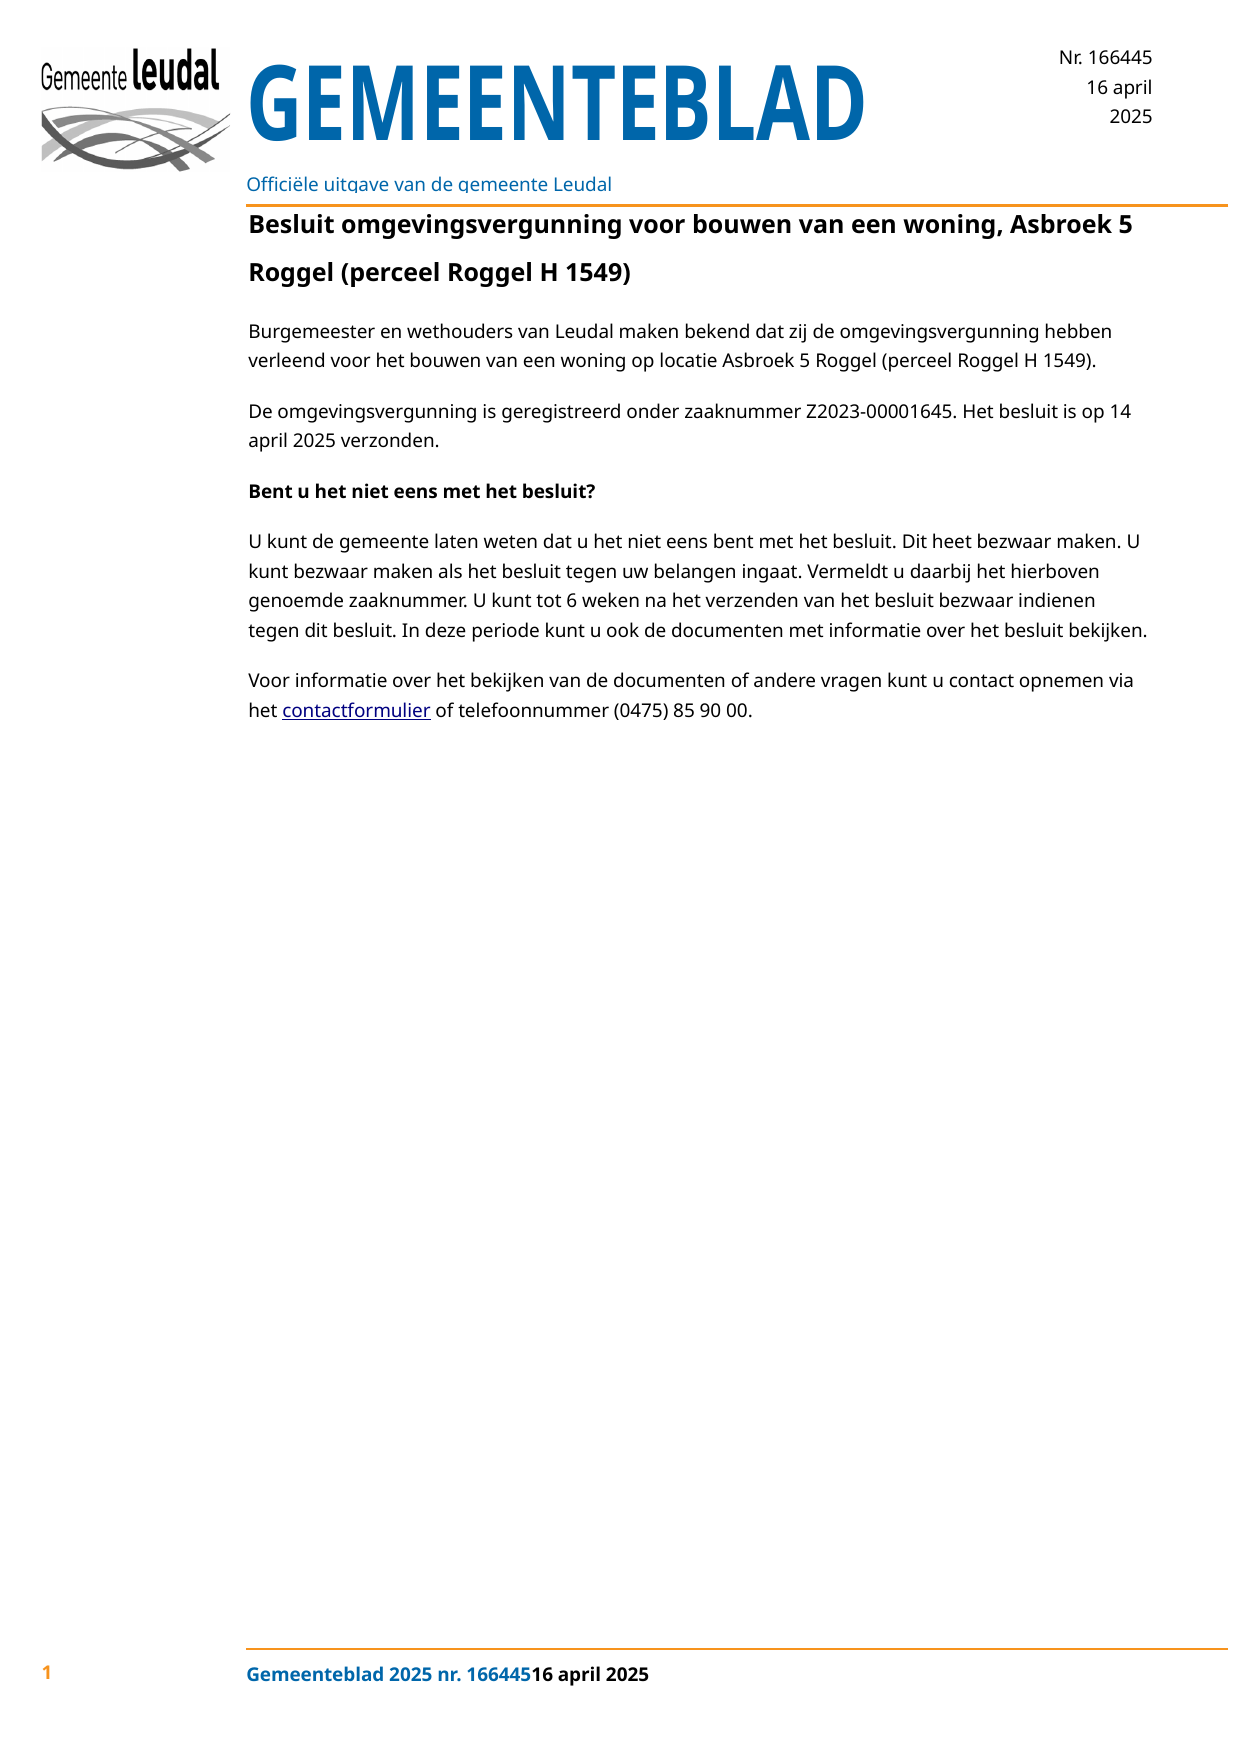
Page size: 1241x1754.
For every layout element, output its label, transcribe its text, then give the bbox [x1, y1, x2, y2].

text U kunt de gemeente laten weten dat u het niet eens bent met het besluit. Dit heet bezwaar maken. U kunt bezwaar maken als het besluit tegen uw belangen ingaat. Vermeldt u daarbij het hierboven genoemde zaaknummer. U kunt tot 6 weken na het verzenden van het besluit bezwaar indienen tegen dit besluit. In deze periode kunt u ook de documenten met informatie over het besluit bekijken. [248, 528, 1152, 643]
text Besluit omgevingsvergunning voor bouwen van een woning, Asbroek 5 Roggel (perceel Roggel H 1549) [248, 207, 1152, 288]
text Voor informatie over het bekijken van de documenten of andere vragen kunt u contact opnemen via het contactformulier of telefoonnummer (0475) 85 90 00. [248, 667, 1152, 723]
picture [41, 47, 231, 172]
text Bent u het niet eens met het besluit? [248, 478, 1152, 504]
text Burgemeester en wethouders van Leudal maken bekend dat zij de omgevingsvergunning hebben verleend voor het bouwen van een woning op locatie Asbroek 5 Roggel (perceel Roggel H 1549). [248, 318, 1152, 373]
text De omgevingsvergunning is geregistreerd onder zaaknummer Z2023-00001645. Het besluit is op 14 april 2025 verzonden. [248, 398, 1152, 453]
